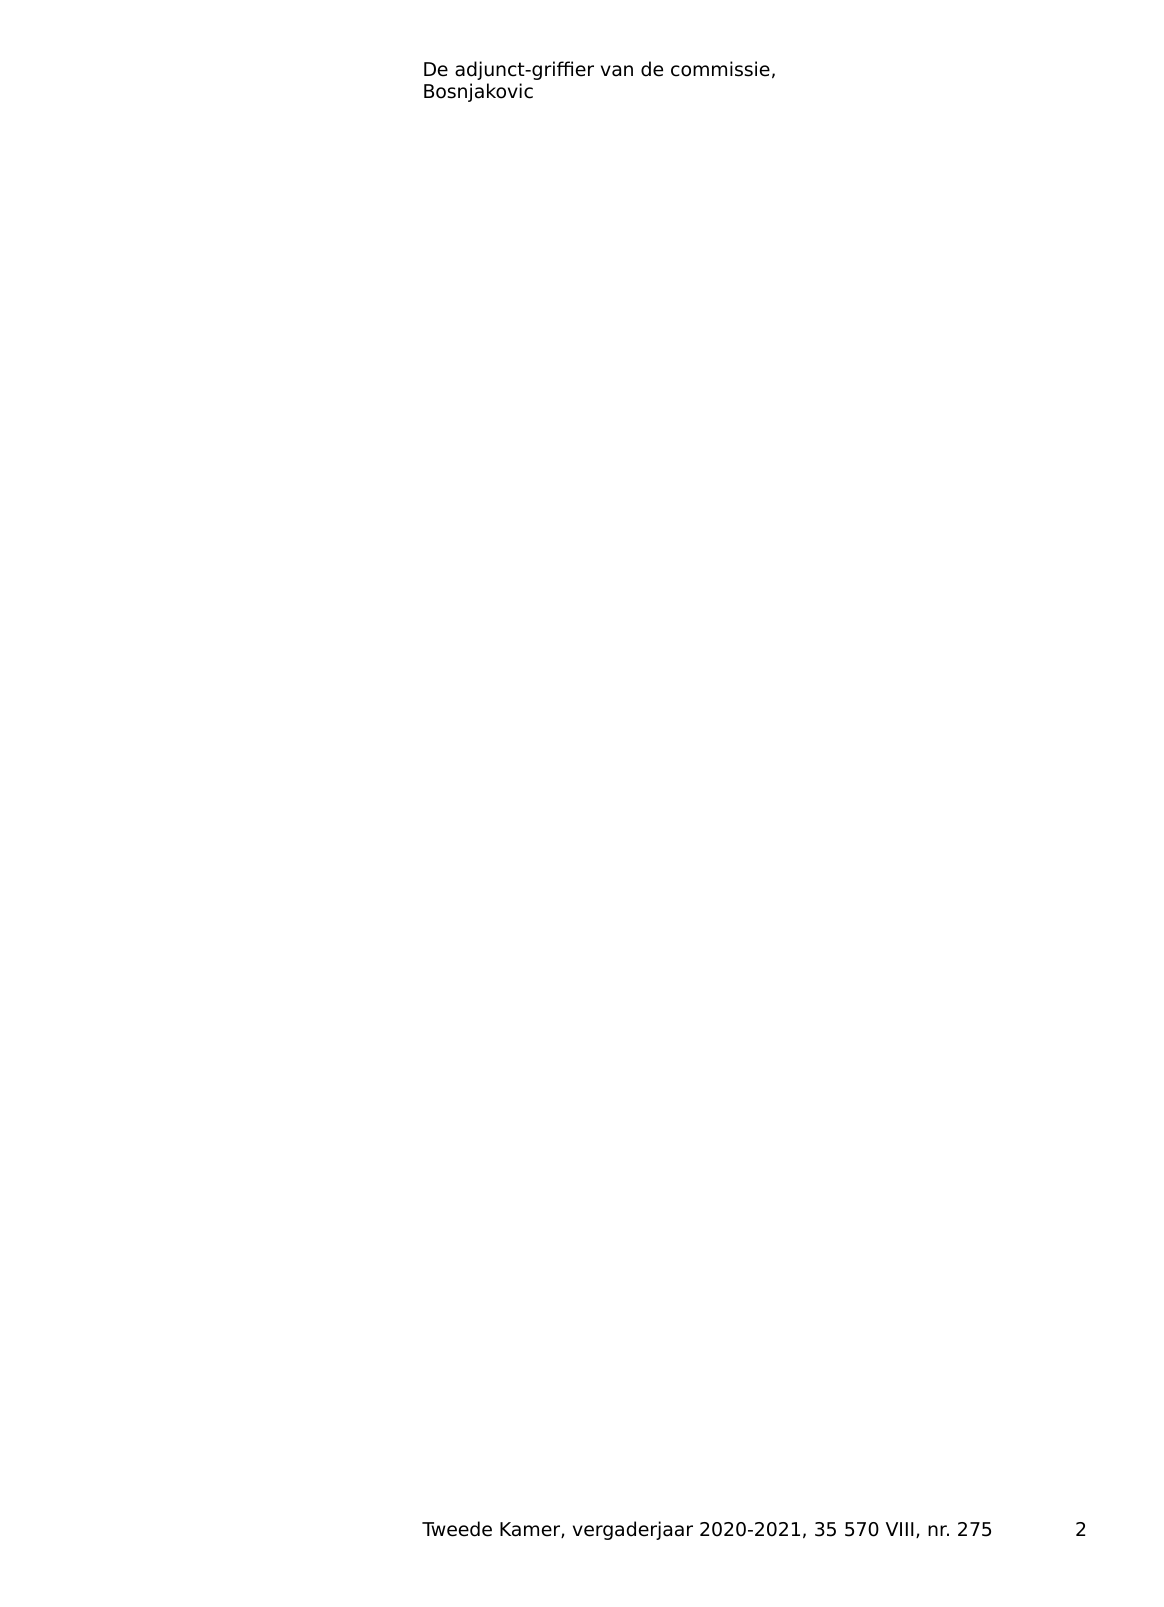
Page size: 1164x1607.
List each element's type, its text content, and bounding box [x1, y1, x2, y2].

text De adjunct-griffier van de commissie, Bosnjakovic [422, 59, 1087, 103]
